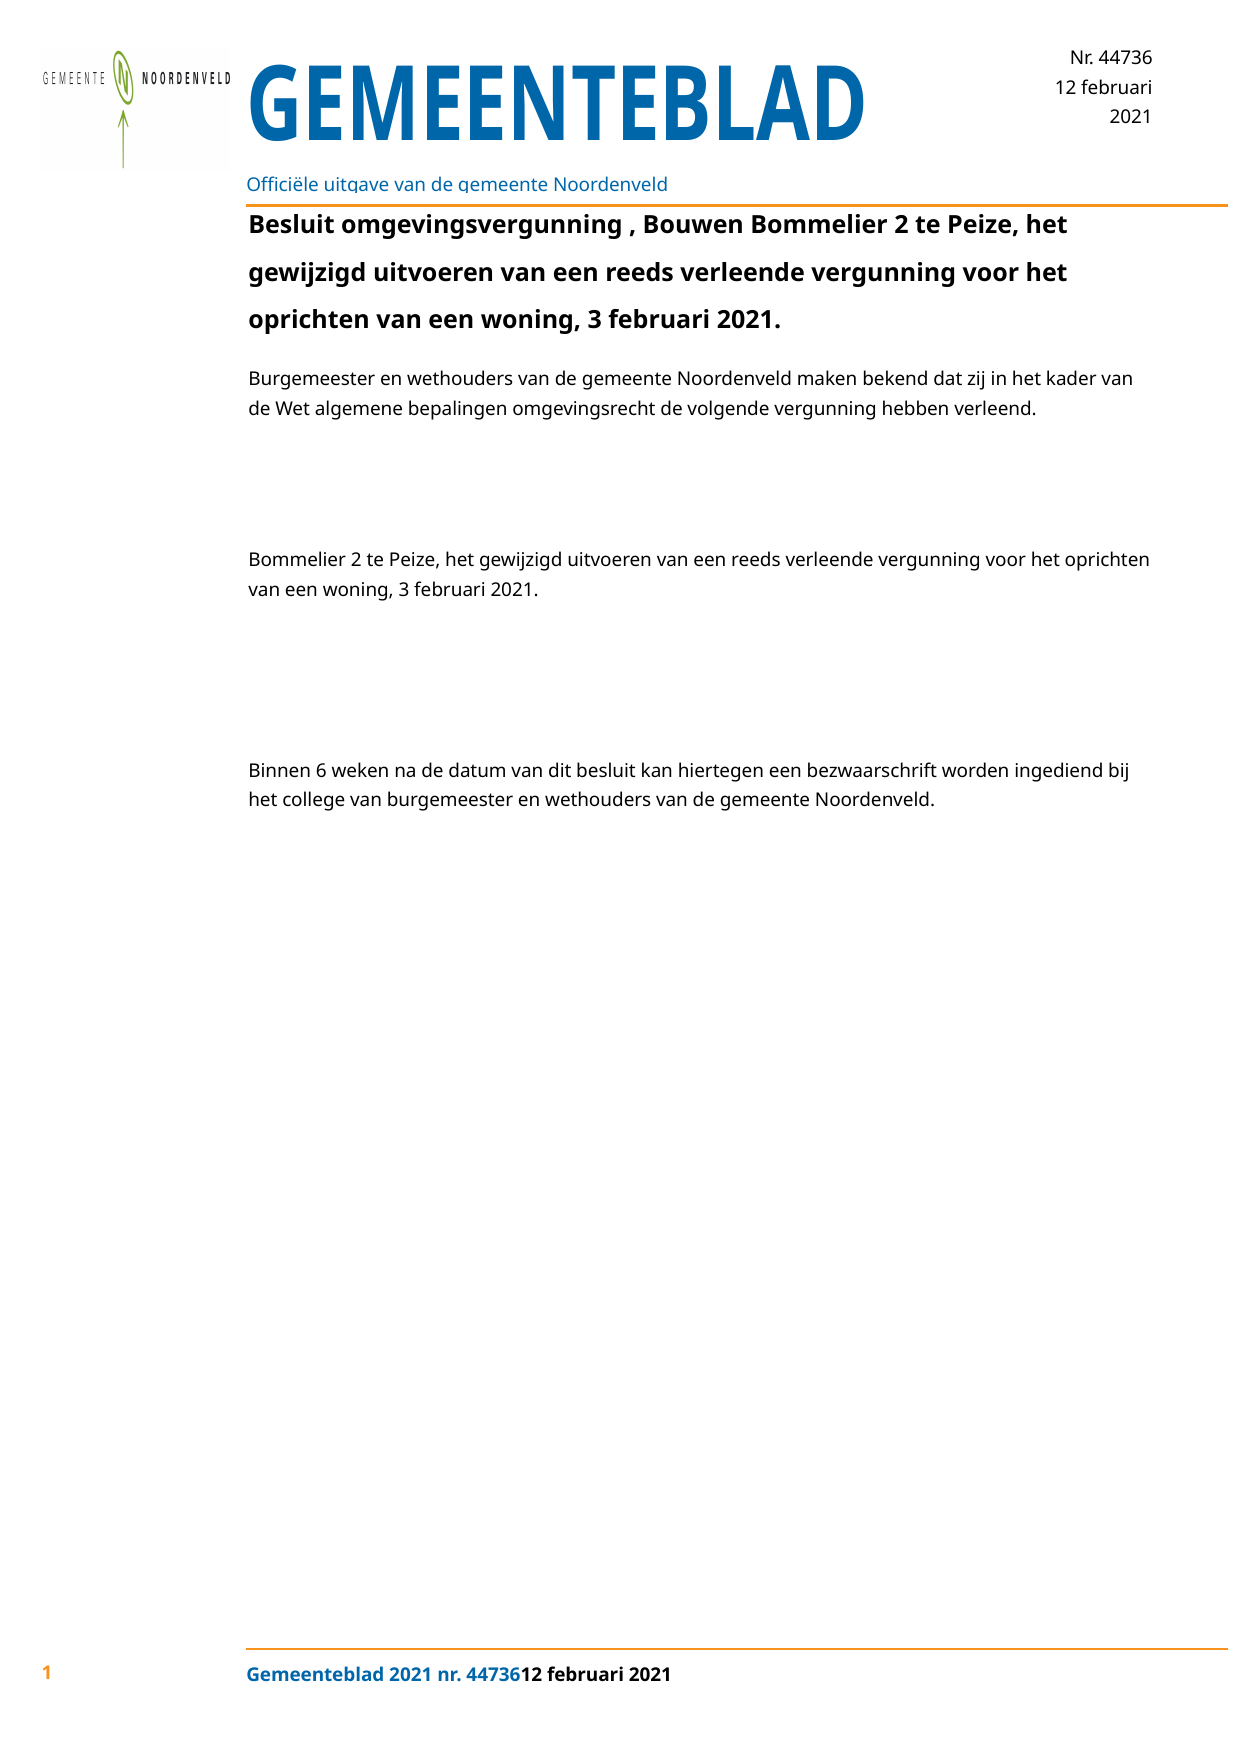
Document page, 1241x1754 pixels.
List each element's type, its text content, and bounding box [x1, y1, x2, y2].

text Bommelier 2 te Peize, het gewijzigd uitvoeren van een reeds verleende vergunning voor het oprichten van een woning, 3 februari 2021. [248, 546, 1152, 602]
text Besluit omgevingsvergunning , Bouwen Bommelier 2 te Peize, het gewijzigd uitvoeren van een reeds verleende vergunning voor het oprichten van een woning, 3 februari 2021. [248, 207, 1152, 336]
text Binnen 6 weken na de datum van dit besluit kan hiertegen een bezwaarschrift worden ingediend bij het college van burgemeester en wethouders van de gemeente Noordenveld. [248, 757, 1152, 812]
picture [41, 47, 231, 172]
text Burgemeester en wethouders van de gemeente Noordenveld maken bekend dat zij in het kader van de Wet algemene bepalingen omgevingsrecht de volgende vergunning hebben verleend. [248, 366, 1152, 421]
